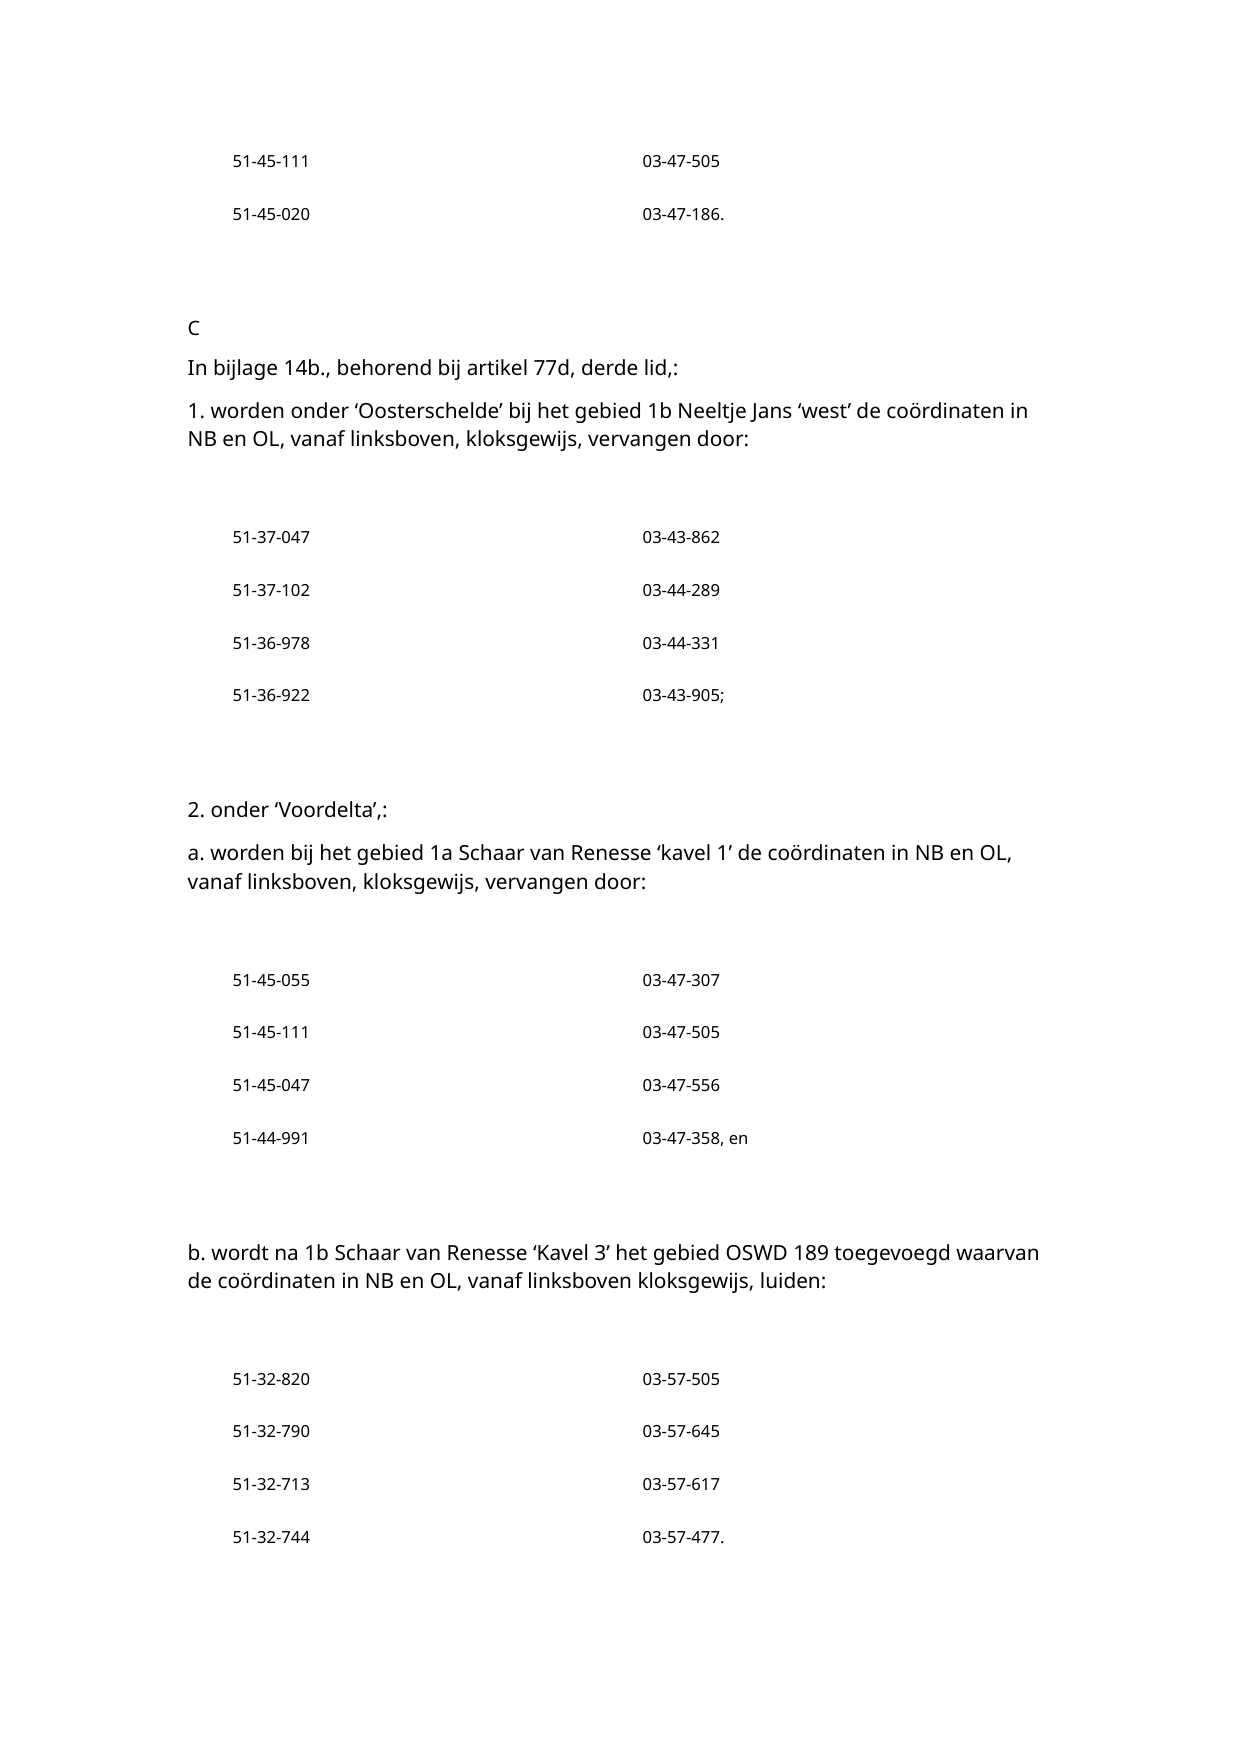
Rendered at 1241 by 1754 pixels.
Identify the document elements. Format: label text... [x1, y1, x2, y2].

table_cell 03-44-289 [643, 579, 1053, 631]
table_cell 51-32-790 [233, 1420, 642, 1473]
table_cell 51-45-111 [233, 1021, 642, 1074]
text In bijlage 14b., behorend bij artikel 77d, derde lid,: [187, 353, 1053, 381]
table_cell 51-45-047 [233, 1074, 642, 1126]
table_cell 03-47-505 [643, 1021, 1053, 1074]
table_cell 51-45-111 [233, 150, 642, 203]
text a. worden bij het gebied 1a Schaar van Renesse ‘kavel 1’ de coördinaten in NB en OL, vanaf linksboven, kloksgewijs, vervangen door: [187, 838, 1053, 895]
table_header 51-45-055 [233, 968, 642, 1021]
table_cell 03-57-645 [643, 1420, 1053, 1473]
table_cell 51-45-020 [233, 203, 642, 255]
table_cell 51-44-991 [233, 1126, 642, 1179]
text 2. onder ‘Voordelta’,: [187, 795, 1053, 823]
table_cell 51-32-713 [233, 1473, 642, 1526]
table_header 03-57-505 [643, 1368, 1053, 1420]
table_header 51-37-047 [233, 526, 642, 578]
table_cell 03-57-477. [643, 1526, 1053, 1578]
table_header 51-32-820 [233, 1368, 642, 1420]
table_cell 03-43-905; [643, 684, 1053, 737]
table_cell 03-44-331 [643, 631, 1053, 684]
text C [187, 314, 1053, 341]
table_cell 51-36-922 [233, 684, 642, 737]
table_cell 03-47-358, en [643, 1126, 1053, 1179]
table_cell 03-47-186. [643, 203, 1053, 255]
table_header 03-47-307 [643, 968, 1053, 1021]
text b. wordt na 1b Schaar van Renesse ‘Kavel 3’ het gebied OSWD 189 toegevoegd waarvan de coördinaten in NB en OL, vanaf linksboven kloksgewijs, luiden: [187, 1238, 1053, 1294]
table_cell 03-47-505 [643, 150, 1053, 203]
table_cell 51-36-978 [233, 631, 642, 684]
table_header 03-43-862 [643, 526, 1053, 578]
table_cell 03-47-556 [643, 1074, 1053, 1126]
table_cell 03-57-617 [643, 1473, 1053, 1526]
text 1. worden onder ‘Oosterschelde’ bij het gebied 1b Neeltje Jans ‘west’ de coördinaten in NB en OL, vanaf linksboven, kloksgewijs, vervangen door: [187, 396, 1053, 453]
table_cell 51-32-744 [233, 1526, 642, 1578]
table_cell 51-37-102 [233, 579, 642, 631]
